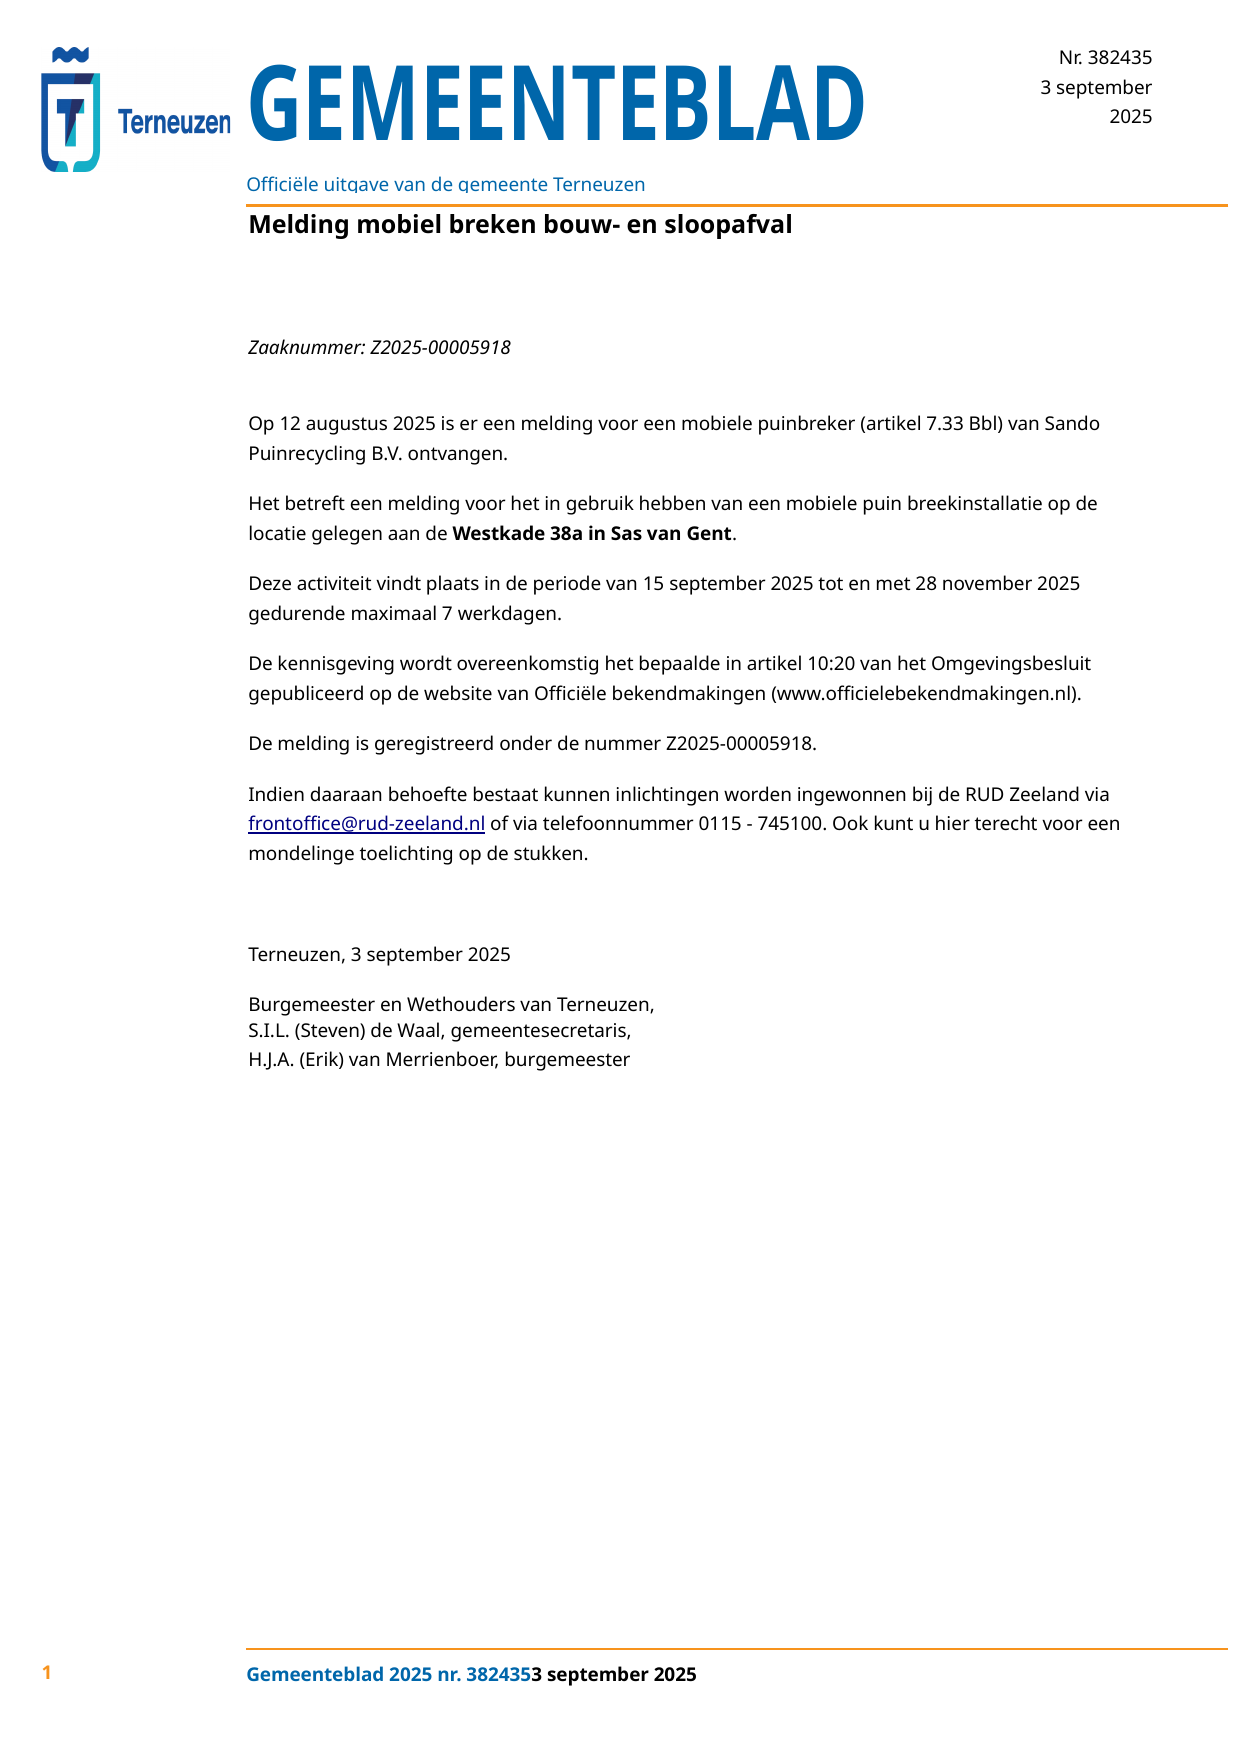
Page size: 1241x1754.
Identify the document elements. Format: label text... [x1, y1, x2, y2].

table_cell [700, 1017, 1152, 1102]
picture [41, 47, 231, 172]
text De melding is geregistreerd onder de nummer Z2025-00005918. [248, 730, 1152, 756]
table_cell [700, 1102, 1152, 1128]
table_header Burgemeester en Wethouders van Terneuzen, [248, 991, 1152, 1017]
table_cell [248, 1128, 1152, 1153]
text Melding mobiel breken bouw- en sloopafval [248, 207, 1152, 241]
table_cell [700, 1154, 1152, 1179]
text Indien daaraan behoefte bestaat kunnen inlichtingen worden ingewonnen bij de RUD Zeeland via frontoffice@rud-zeeland.nl of via telefoonnummer 0115 - 745100. Ook kunt u hier terecht voor een mondelinge toelichting op de stukken. [248, 781, 1152, 866]
text Deze activiteit vindt plaats in de periode van 15 september 2025 tot en met 28 november 2025 gedurende maximaal 7 werkdagen. [248, 570, 1152, 626]
text Terneuzen, 3 september 2025 [248, 941, 1152, 967]
text Op 12 augustus 2025 is er een melding voor een mobiele puinbreker (artikel 7.33 Bbl) van Sando Puinrecycling B.V. ontvangen. [248, 410, 1152, 466]
table_cell S.I.L. (Steven) de Waal, gemeentesecretaris, H.J.A. (Erik) van Merrienboer, burgemeester [248, 1017, 700, 1102]
text Het betreft een melding voor het in gebruik hebben van een mobiele puin breekinstallatie op de locatie gelegen aan de Westkade 38a in Sas van Gent. [248, 490, 1152, 546]
text Zaaknummer: Z2025-00005918 [248, 334, 1152, 360]
text De kennisgeving wordt overeenkomstig het bepaalde in artikel 10:20 van het Omgevingsbesluit gepubliceerd op de website van Officiële bekendmakingen (www.officielebekendmakingen.nl). [248, 650, 1152, 706]
table_cell [248, 1154, 700, 1179]
table_cell [248, 1102, 700, 1128]
